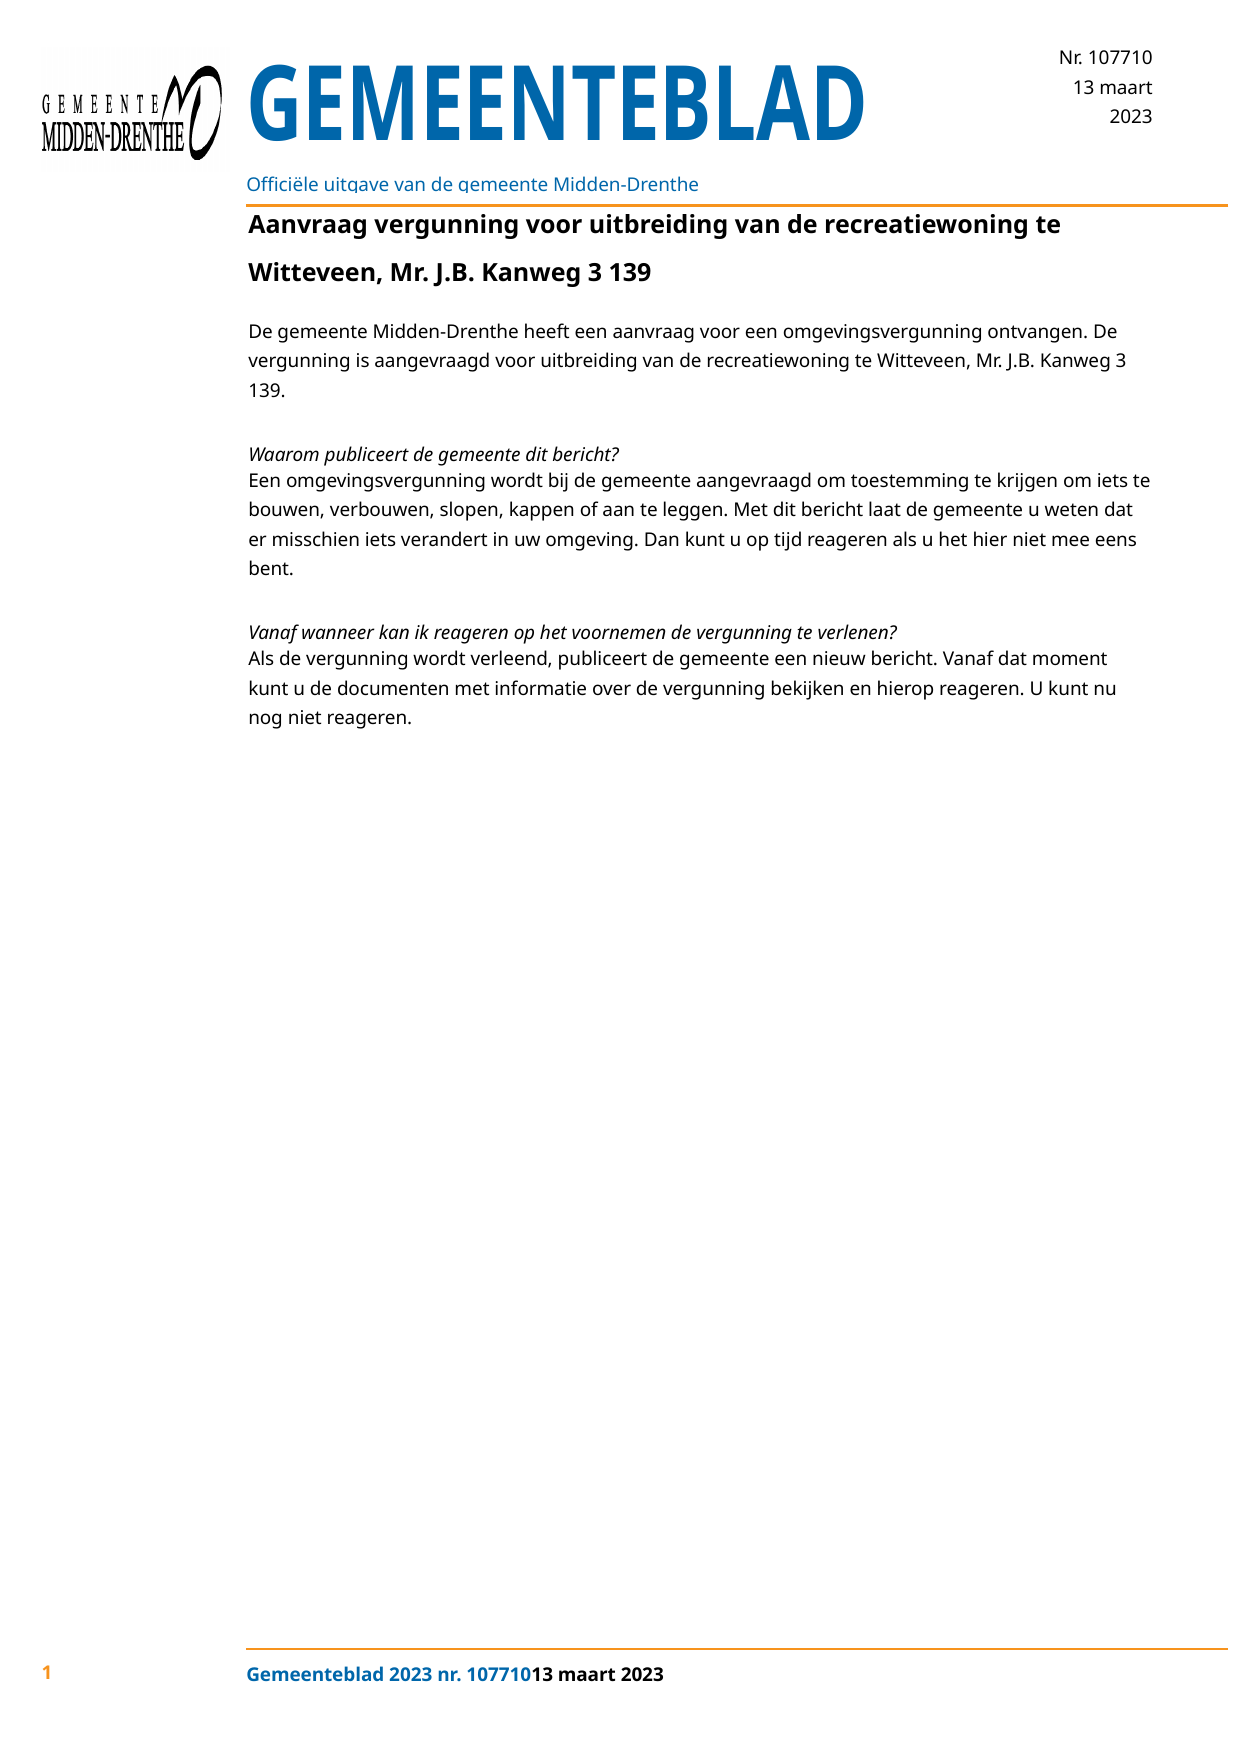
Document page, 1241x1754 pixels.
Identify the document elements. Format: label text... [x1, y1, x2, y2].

picture [41, 47, 231, 172]
text Aanvraag vergunning voor uitbreiding van de recreatiewoning te Witteveen, Mr. J.B. Kanweg 3 139 [248, 207, 1152, 288]
text Vanaf wanneer kan ik reageren op het voornemen de vergunning te verlenen? [248, 619, 1152, 645]
text De gemeente Midden-Drenthe heeft een aanvraag voor een omgevingsvergunning ontvangen. De vergunning is aangevraagd voor uitbreiding van de recreatiewoning te Witteveen, Mr. J.B. Kanweg 3 139. [248, 318, 1152, 403]
text Een omgevingsvergunning wordt bij de gemeente aangevraagd om toestemming te krijgen om iets te bouwen, verbouwen, slopen, kappen of aan te leggen. Met dit bericht laat de gemeente u weten dat er misschien iets verandert in uw omgeving. Dan kunt u op tijd reageren als u het hier niet mee eens bent. [248, 467, 1152, 581]
text Waarom publiceert de gemeente dit bericht? [248, 441, 1152, 467]
text Als de vergunning wordt verleend, publiceert de gemeente een nieuw bericht. Vanaf dat moment kunt u de documenten met informatie over de vergunning bekijken en hierop reageren. U kunt nu nog niet reageren. [248, 645, 1152, 730]
